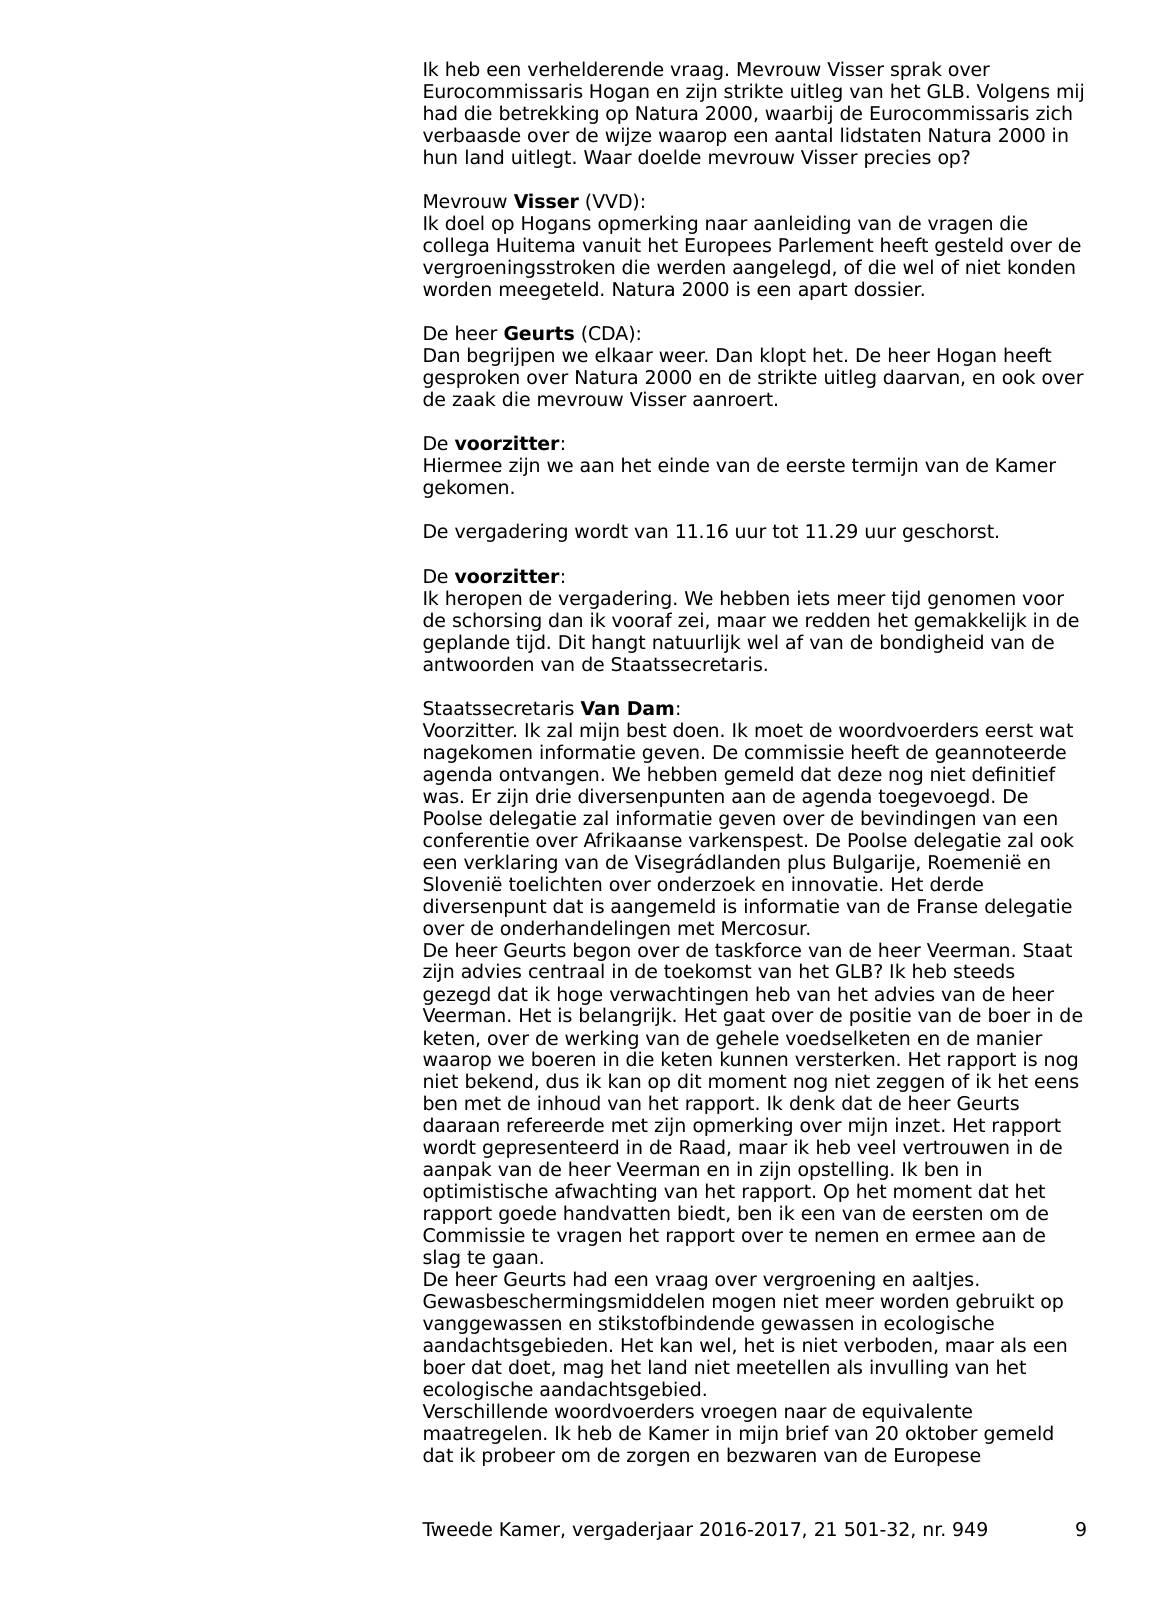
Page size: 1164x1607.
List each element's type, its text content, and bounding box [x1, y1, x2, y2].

text Dan begrijpen we elkaar weer. Dan klopt het. De heer Hogan heeft gesproken over Natura 2000 en de strikte uitleg daarvan, en ook over de zaak die mevrouw Visser aanroert. [422, 345, 1087, 411]
text Verschillende woordvoerders vroegen naar de equivalente maatregelen. Ik heb de Kamer in mijn brief van 20 oktober gemeld dat ik probeer om de zorgen en bezwaren van de Europese [422, 1401, 1087, 1467]
text Ik heropen de vergadering. We hebben iets meer tijd genomen voor de schorsing dan ik vooraf zei, maar we redden het gemakkelijk in de geplande tijd. Dit hangt natuurlijk wel af van de bondigheid van de antwoorden van de Staatssecretaris. [422, 588, 1087, 676]
text De voorzitter: [422, 433, 1087, 455]
text Voorzitter. Ik zal mijn best doen. Ik moet de woordvoerders eerst wat nagekomen informatie geven. De commissie heeft de geannoteerde agenda ontvangen. We hebben gemeld dat deze nog niet definitief was. Er zijn drie diversenpunten aan de agenda toegevoegd. De Poolse delegatie zal informatie geven over de bevindingen van een conferentie over Afrikaanse varkenspest. De Poolse delegatie zal ook een verklaring van de Visegrádlanden plus Bulgarije, Roemenië en Slovenië toelichten over onderzoek en innovatie. Het derde diversenpunt dat is aangemeld is informatie van de Franse delegatie over de onderhandelingen met Mercosur. [422, 720, 1087, 939]
text De vergadering wordt van 11.16 uur tot 11.29 uur geschorst. [422, 521, 1087, 543]
text De voorzitter: [422, 566, 1087, 588]
text Ik heb een verhelderende vraag. Mevrouw Visser sprak over Eurocommissaris Hogan en zijn strikte uitleg van het GLB. Volgens mij had die betrekking op Natura 2000, waarbij de Eurocommissaris zich verbaasde over de wijze waarop een aantal lidstaten Natura 2000 in hun land uitlegt. Waar doelde mevrouw Visser precies op? [422, 59, 1087, 169]
text De heer Geurts had een vraag over vergroening en aaltjes. Gewasbeschermingsmiddelen mogen niet meer worden gebruikt op vanggewassen en stikstofbindende gewassen in ecologische aandachtsgebieden. Het kan wel, het is niet verboden, maar als een boer dat doet, mag het land niet meetellen als invulling van het ecologische aandachtsgebied. [422, 1269, 1087, 1401]
text Ik doel op Hogans opmerking naar aanleiding van de vragen die collega Huitema vanuit het Europees Parlement heeft gesteld over de vergroeningsstroken die werden aangelegd, of die wel of niet konden worden meegeteld. Natura 2000 is een apart dossier. [422, 213, 1087, 301]
text Staatssecretaris Van Dam: [422, 698, 1087, 720]
text Mevrouw Visser (VVD): [422, 191, 1087, 213]
text De heer Geurts (CDA): [422, 323, 1087, 345]
text De heer Geurts begon over de taskforce van de heer Veerman. Staat zijn advies centraal in de toekomst van het GLB? Ik heb steeds gezegd dat ik hoge verwachtingen heb van het advies van de heer Veerman. Het is belangrijk. Het gaat over de positie van de boer in de keten, over de werking van de gehele voedselketen en de manier waarop we boeren in die keten kunnen versterken. Het rapport is nog niet bekend, dus ik kan op dit moment nog niet zeggen of ik het eens ben met de inhoud van het rapport. Ik denk dat de heer Geurts daaraan refereerde met zijn opmerking over mijn inzet. Het rapport wordt gepresenteerd in de Raad, maar ik heb veel vertrouwen in de aanpak van de heer Veerman en in zijn opstelling. Ik ben in optimistische afwachting van het rapport. Op het moment dat het rapport goede handvatten biedt, ben ik een van de eersten om de Commissie te vragen het rapport over te nemen en ermee aan de slag te gaan. [422, 939, 1087, 1269]
text Hiermee zijn we aan het einde van de eerste termijn van de Kamer gekomen. [422, 455, 1087, 499]
